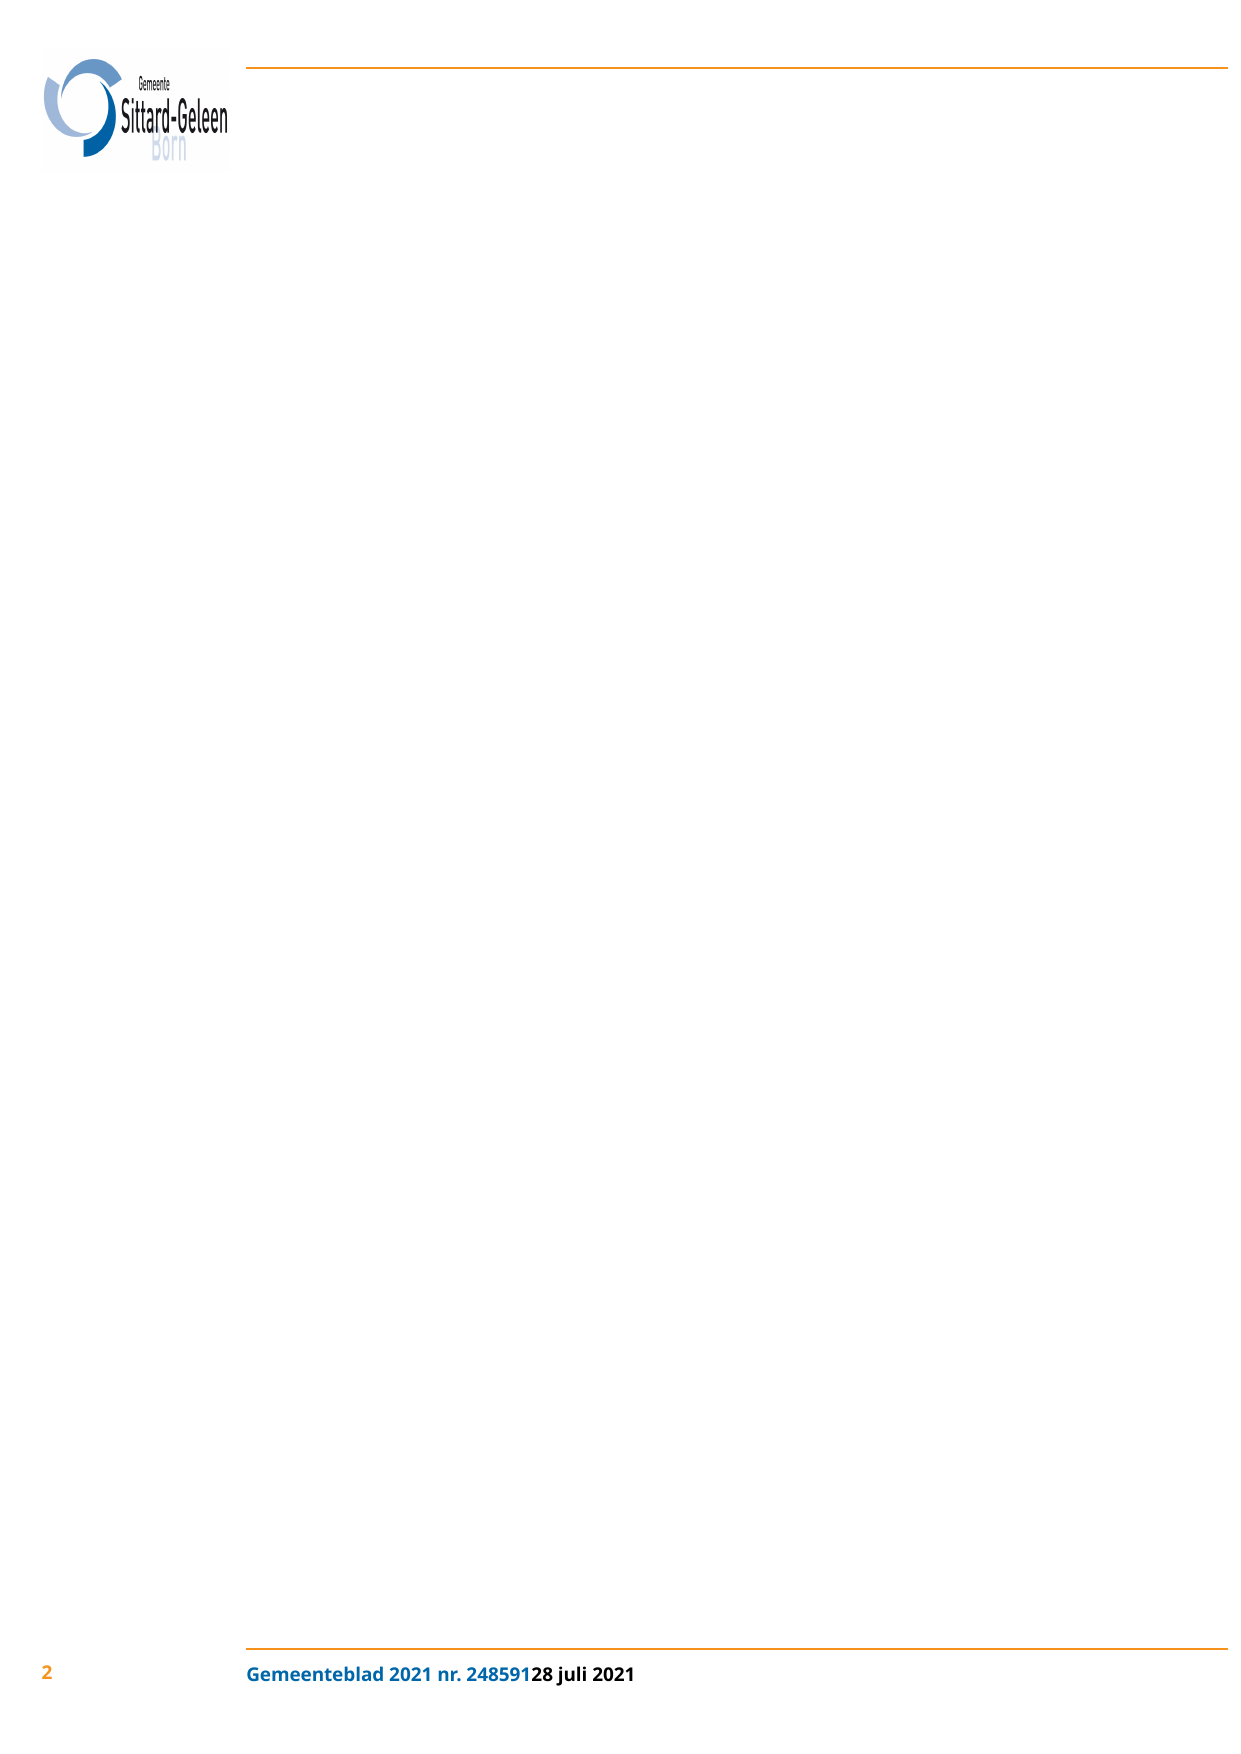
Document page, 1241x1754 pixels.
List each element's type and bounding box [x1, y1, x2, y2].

picture [41, 47, 231, 172]
